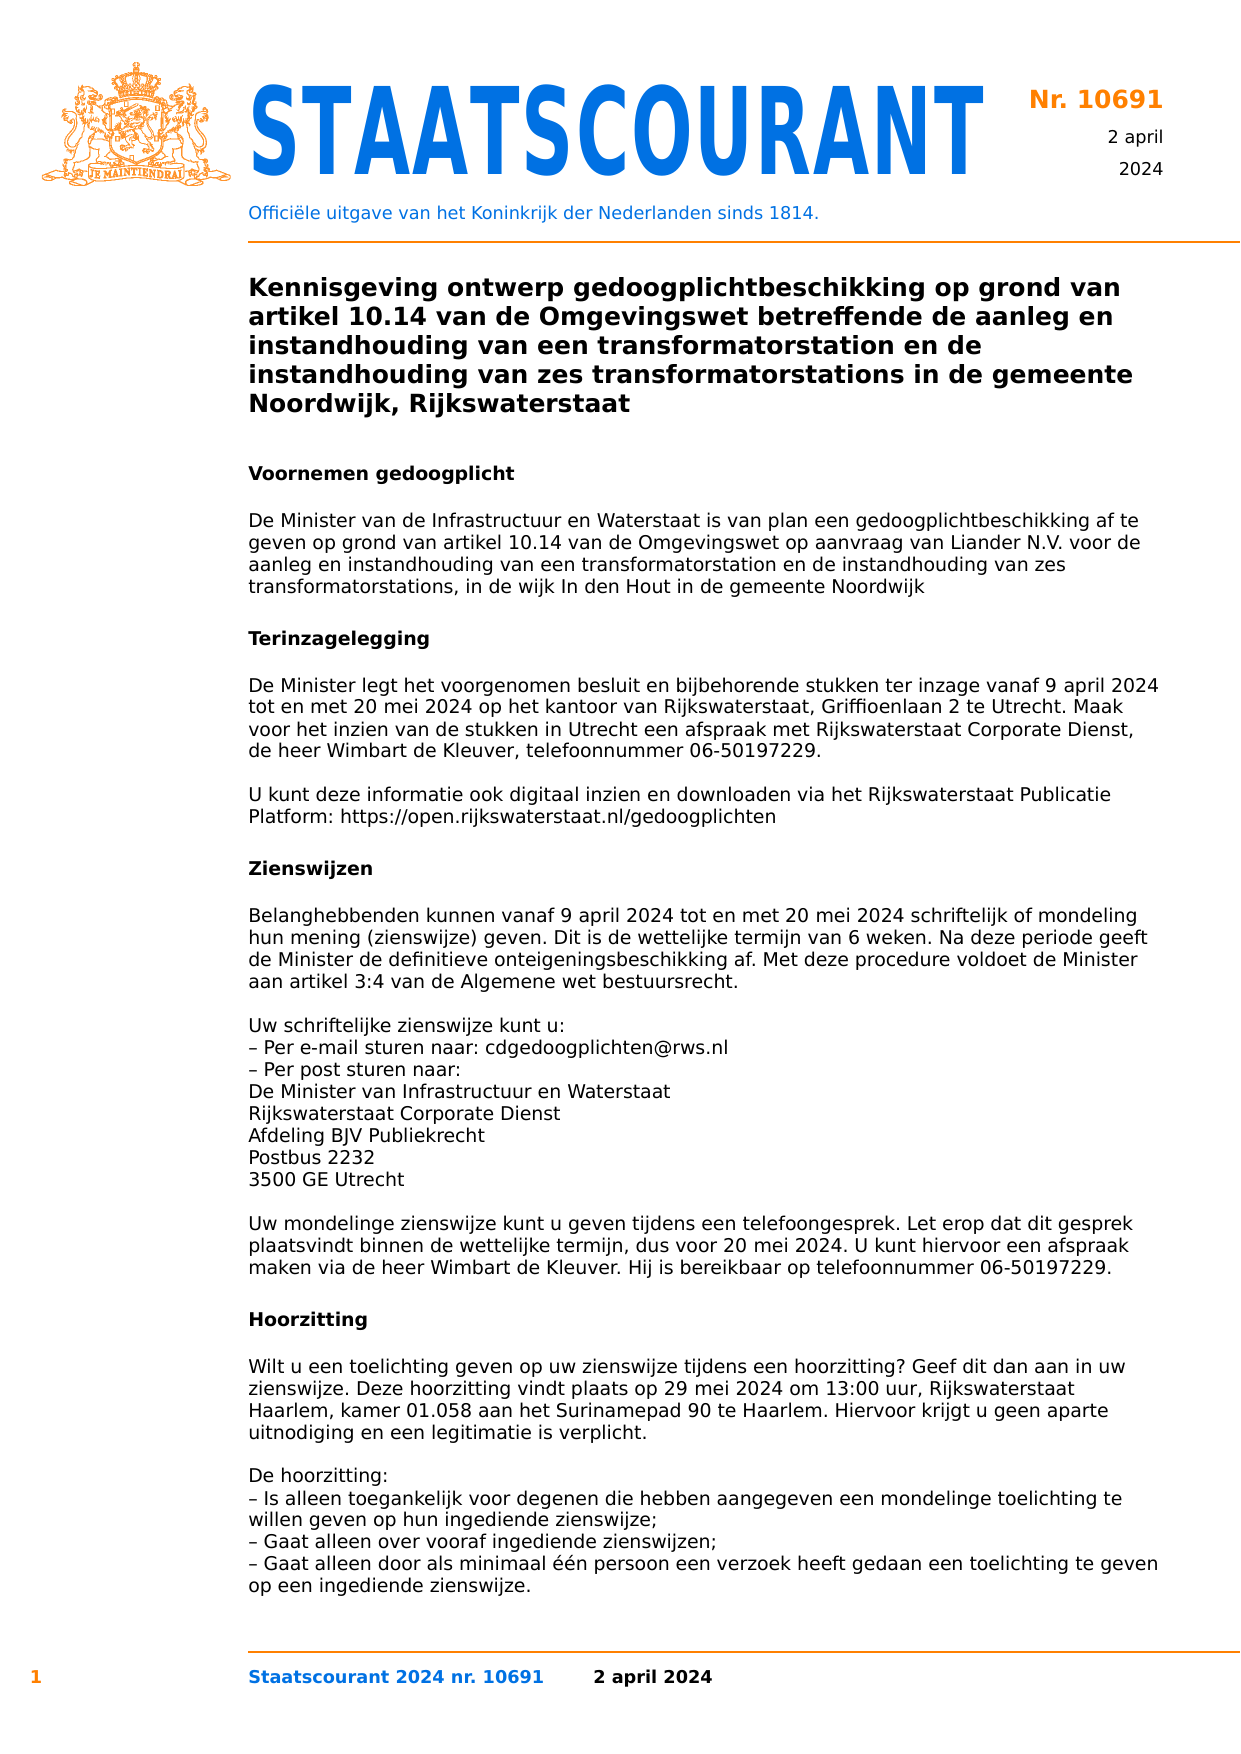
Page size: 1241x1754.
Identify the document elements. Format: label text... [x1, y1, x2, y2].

text 3500 GE Utrecht [248, 1169, 1163, 1191]
table_header [25, 62, 248, 241]
subtitle Terinzagelegging [248, 627, 1163, 649]
text De Minister legt het voorgenomen besluit en bijbehorende stukken ter inzage vanaf 9 april 2024 tot en met 20 mei 2024 op het kantoor van Rijkswaterstaat, Griffioenlaan 2 te Utrecht. Maak voor het inzien van de stukken in Utrecht een afspraak met Rijkswaterstaat Corporate Dienst, de heer Wimbart de Kleuver, telefoonnummer 06-50197229. [248, 674, 1163, 762]
text Belanghebbenden kunnen vanaf 9 april 2024 tot en met 20 mei 2024 schriftelijk of mondeling hun mening (zienswijze) geven. Dit is de wettelijke termijn van 6 weken. Na deze periode geeft de Minister de definitieve onteigeningsbeschikking af. Met deze procedure voldoet de Minister aan artikel 3:4 van de Algemene wet bestuursrecht. [248, 905, 1163, 993]
table_cell 2024 [998, 153, 1240, 203]
subtitle Voornemen gedoogplicht [248, 463, 1163, 484]
text U kunt deze informatie ook digitaal inzien en downloaden via het Rijkswaterstaat Publicatie Platform: https://open.rijkswaterstaat.nl/gedoogplichten [248, 784, 1163, 828]
text Uw mondelinge zienswijze kunt u geven tijdens een telefoongesprek. Let erop dat dit gesprek plaatsvindt binnen de wettelijke termijn, dus voor 20 mei 2024. U kunt hiervoor een afspraak maken via de heer Wimbart de Kleuver. Hij is bereikbaar op telefoonnummer 06-50197229. [248, 1213, 1163, 1279]
table_cell 2 april [998, 121, 1240, 153]
text – Per e-mail sturen naar: cdgedoogplichten@rws.nl [248, 1037, 1163, 1059]
text – Per post sturen naar: [248, 1059, 1163, 1081]
text Afdeling BJV Publiekrecht [248, 1125, 1163, 1147]
text Wilt u een toelichting geven op uw zienswijze tijdens een hoorzitting? Geef dit dan aan in uw zienswijze. Deze hoorzitting vindt plaats op 29 mei 2024 om 13:00 uur, Rijkswaterstaat Haarlem, kamer 01.058 aan het Surinamepad 90 te Haarlem. Hiervoor krijgt u geen aparte uitnodiging en een legitimatie is verplicht. [248, 1356, 1163, 1443]
text – Is alleen toegankelijk voor degenen die hebben aangegeven een mondelinge toelichting te willen geven op hun ingediende zienswijze; [248, 1487, 1163, 1531]
text – Gaat alleen door als minimaal één persoon een verzoek heeft gedaan een toelichting te geven op een ingediende zienswijze. [248, 1553, 1163, 1597]
text – Gaat alleen over vooraf ingediende zienswijzen; [248, 1531, 1163, 1553]
text De hoorzitting: [248, 1465, 1163, 1487]
picture [41, 62, 231, 186]
subtitle Kennisgeving ontwerp gedoogplichtbeschikking op grond van artikel 10.14 van de Omgevingswet betreffende de aanleg en instandhouding van een transformatorstation en de instandhouding van zes transformatorstations in de gemeente Noordwijk, Rijkswaterstaat [248, 273, 1163, 419]
subtitle Zienswijzen [248, 858, 1163, 880]
table_header Nr. 10691 [998, 62, 1240, 121]
table_cell Officiële uitgave van het Koninkrijk der Nederlanden sinds 1814. [248, 203, 1240, 241]
text De Minister van Infrastructuur en Waterstaat [248, 1081, 1163, 1103]
table_header STAATSCOURANT [248, 62, 998, 203]
text Uw schriftelijke zienswijze kunt u: [248, 1015, 1163, 1037]
text De Minister van de Infrastructuur en Waterstaat is van plan een gedoogplichtbeschikking af te geven op grond van artikel 10.14 van de Omgevingswet op aanvraag van Liander N.V. voor de aanleg en instandhouding van een transformatorstation en de instandhouding van zes transformatorstations, in de wijk In den Hout in de gemeente Noordwijk [248, 509, 1163, 597]
subtitle Hoorzitting [248, 1309, 1163, 1331]
text Rijkswaterstaat Corporate Dienst [248, 1103, 1163, 1125]
text Postbus 2232 [248, 1147, 1163, 1169]
